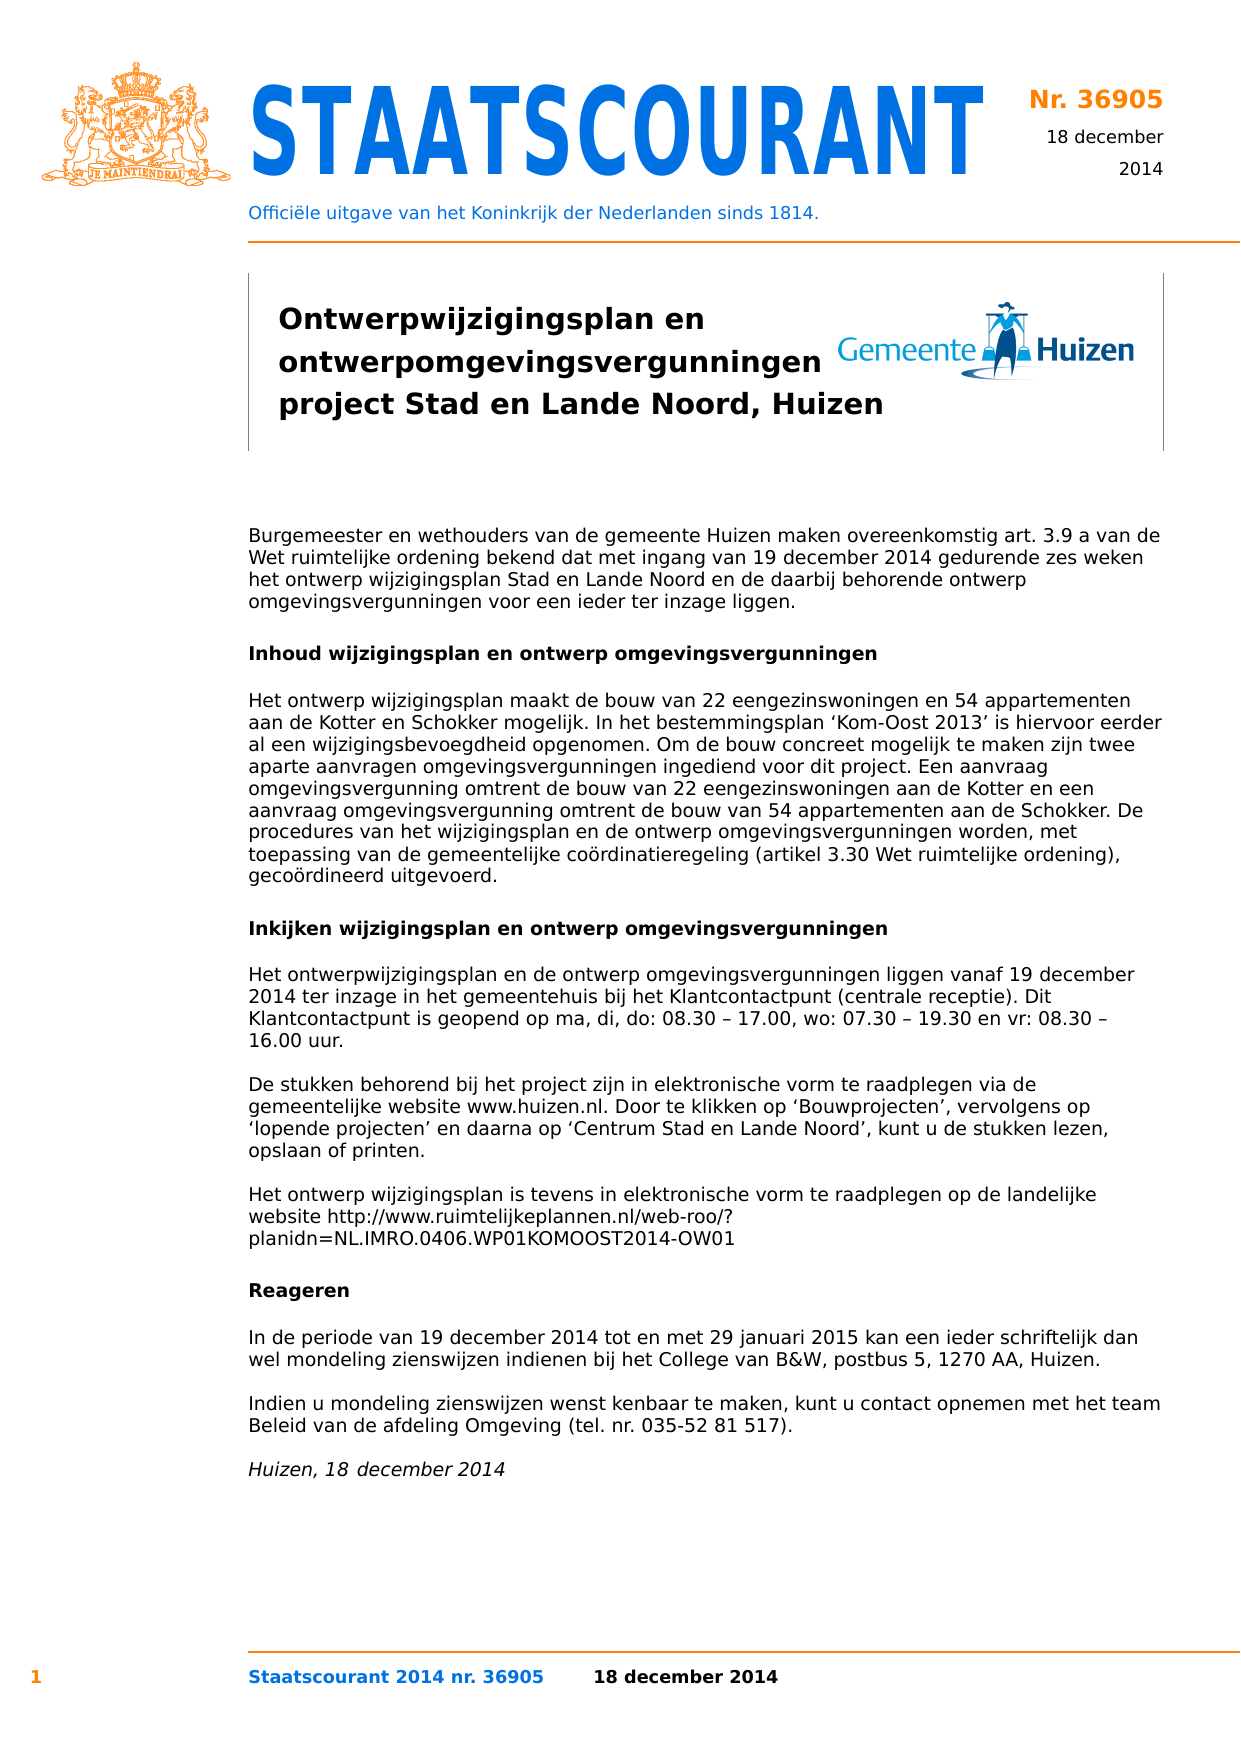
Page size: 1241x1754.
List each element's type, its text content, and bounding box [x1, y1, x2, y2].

text In de periode van 19 december 2014 tot en met 29 januari 2015 kan een ieder schriftelijk dan wel mondeling zienswijzen indienen bij het College van B&W, postbus 5, 1270 AA, Huizen. [248, 1327, 1163, 1371]
picture [838, 302, 1134, 380]
subtitle Inhoud wijzigingsplan en ontwerp omgevingsvergunningen [248, 643, 1163, 664]
subtitle Reageren [248, 1280, 1163, 1302]
subtitle Inkijken wijzigingsplan en ontwerp omgevingsvergunningen [248, 917, 1163, 939]
table_cell 2014 [998, 153, 1240, 203]
table_header Nr. 36905 [998, 62, 1240, 121]
text De stukken behorend bij het project zijn in elektronische vorm te raadplegen via de gemeentelijke website www.huizen.nl. Door te klikken op ‘Bouwprojecten’, vervolgens op ‘lopende projecten’ en daarna op ‘Centrum Stad en Lande Noord’, kunt u de stukken lezen, opslaan of printen. [248, 1074, 1163, 1162]
text Het ontwerp wijzigingsplan is tevens in elektronische vorm te raadplegen op de landelijke website http://www.ruimtelijkeplannen.nl/web-roo/?planidn=NL.IMRO.0406.WP01KOMOOST2014-OW01 [248, 1184, 1163, 1250]
table_cell Officiële uitgave van het Koninkrijk der Nederlanden sinds 1814. [248, 203, 1240, 241]
text Het ontwerp wijzigingsplan maakt de bouw van 22 eengezinswoningen en 54 appartementen aan de Kotter en Schokker mogelijk. In het bestemmingsplan ‘Kom-Oost 2013’ is hiervoor eerder al een wijzigingsbevoegdheid opgenomen. Om de bouw concreet mogelijk te maken zijn twee aparte aanvragen omgevingsvergunningen ingediend voor dit project. Een aanvraag omgevingsvergunning omtrent de bouw van 22 eengezinswoningen aan de Kotter en een aanvraag omgevingsvergunning omtrent de bouw van 54 appartementen aan de Schokker. De procedures van het wijzigingsplan en de ontwerp omgevingsvergunningen worden, met toepassing van de gemeentelijke coördinatieregeling (artikel 3.30 Wet ruimtelijke ordening), gecoördineerd uitgevoerd. [248, 689, 1163, 887]
table_header STAATSCOURANT [248, 62, 998, 203]
text Indien u mondeling zienswijzen wenst kenbaar te maken, kunt u contact opnemen met het team Beleid van de afdeling Omgeving (tel. nr. 035-52 81 517). [248, 1393, 1163, 1437]
text Het ontwerpwijzigingsplan en de ontwerp omgevingsvergunningen liggen vanaf 19 december 2014 ter inzage in het gemeentehuis bij het Klantcontactpunt (centrale receptie). Dit Klantcontactpunt is geopend op ma, di, do: 08.30 – 17.00, wo: 07.30 – 19.30 en vr: 08.30 – 16.00 uur. [248, 964, 1163, 1052]
text Huizen, 18 december 2014 [248, 1458, 1163, 1481]
text Burgemeester en wethouders van de gemeente Huizen maken overeenkomstig art. 3.9 a van de Wet ruimtelijke ordening bekend dat met ingang van 19 december 2014 gedurende zes weken het ontwerp wijzigingsplan Stad en Lande Noord en de daarbij behorende ontwerp omgevingsvergunningen voor een ieder ter inzage liggen. [248, 525, 1163, 613]
picture [41, 62, 231, 186]
table_header [25, 62, 248, 241]
table_cell 18 december [998, 121, 1240, 153]
subtitle Ontwerpwijzigingsplan en ontwerpomgevingsvergunningen project Stad en Lande Noord, Huizen [249, 273, 1163, 451]
